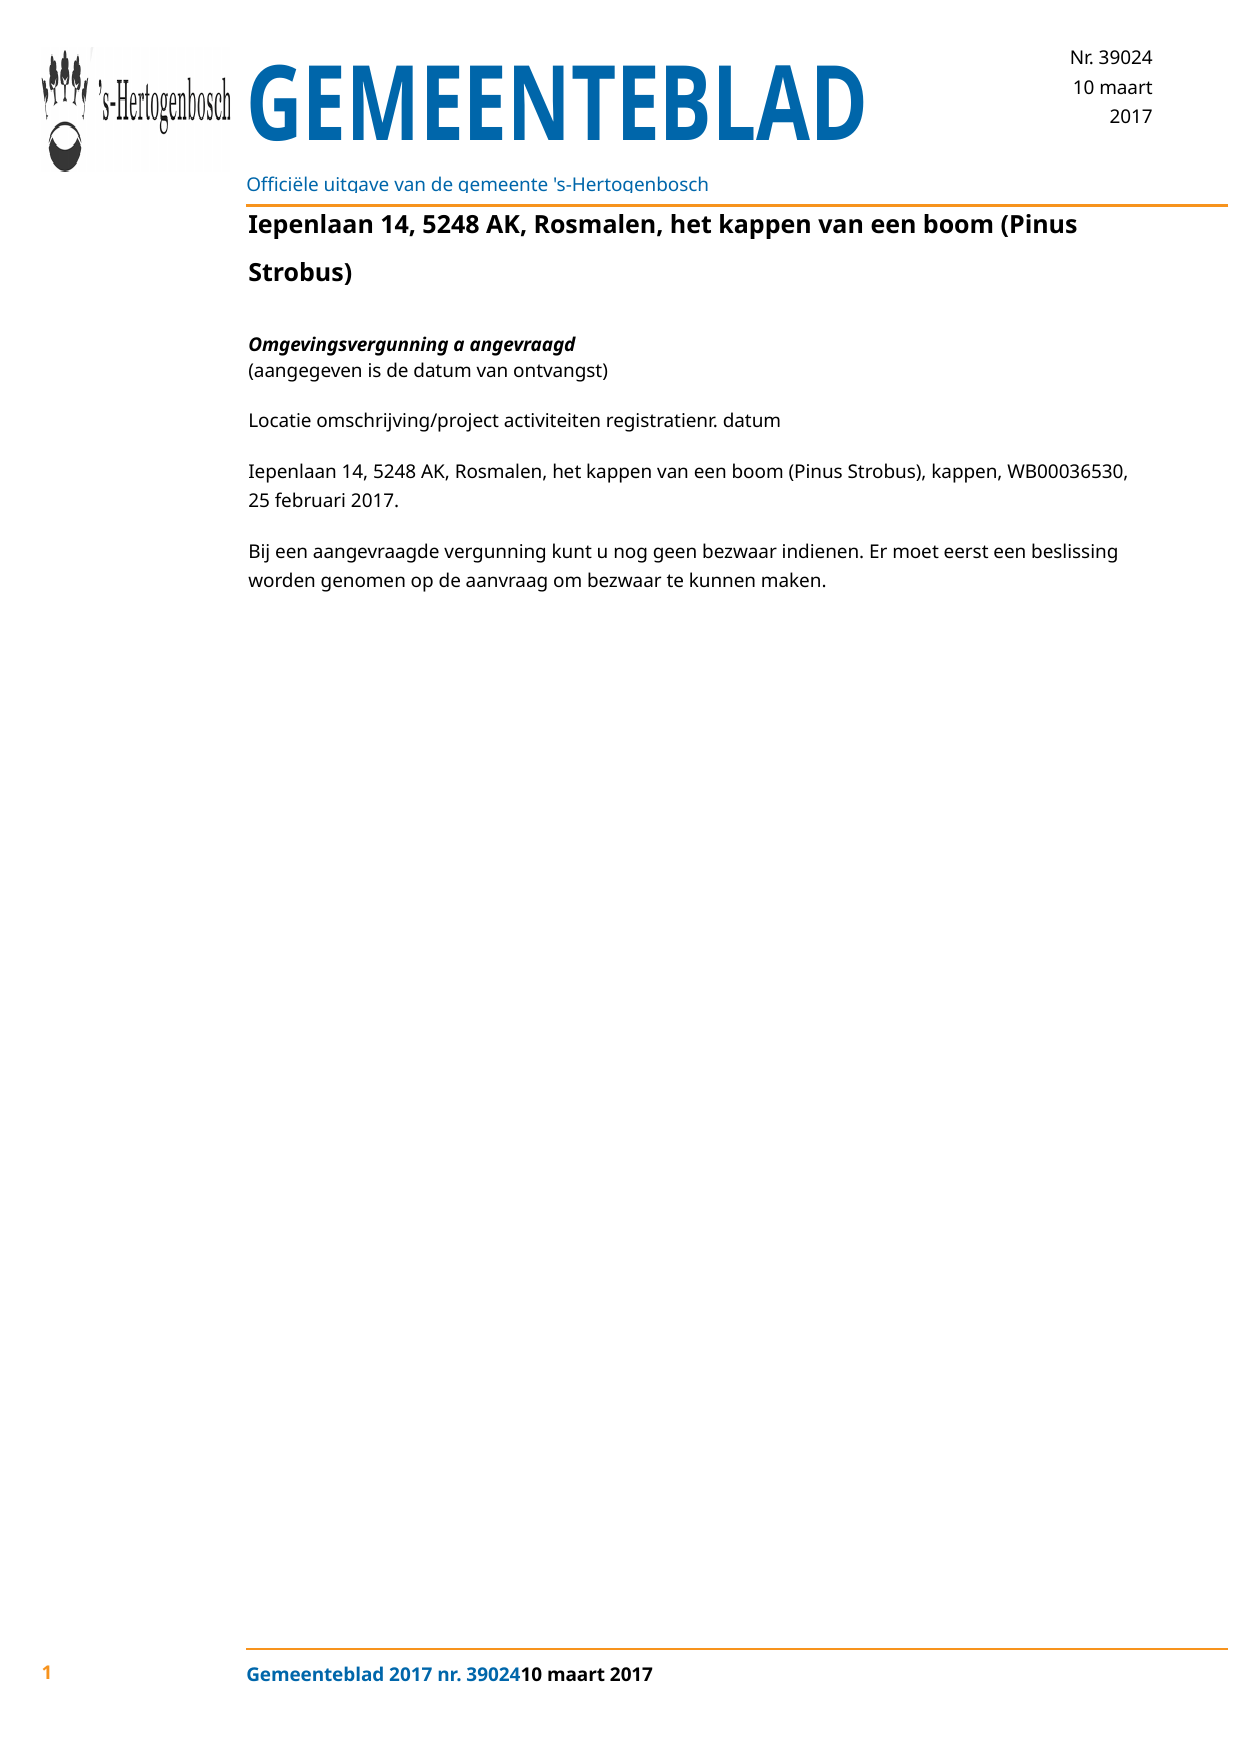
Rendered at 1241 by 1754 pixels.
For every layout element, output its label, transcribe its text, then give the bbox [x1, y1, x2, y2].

picture [41, 47, 231, 172]
text Bij een aangevraagde vergunning kunt u nog geen bezwaar indienen. Er moet eerst een beslissing worden genomen op de aanvraag om bezwaar te kunnen maken. [248, 538, 1152, 593]
text Locatie omschrijving/project activiteiten registratienr. datum [248, 408, 1152, 433]
text Iepenlaan 14, 5248 AK, Rosmalen, het kappen van een boom (Pinus Strobus) [248, 207, 1152, 288]
text (aangegeven is de datum van ontvangst) [248, 357, 1152, 383]
text Omgevingsvergunning a angevraagd [248, 331, 1152, 357]
text Iepenlaan 14, 5248 AK, Rosmalen, het kappen van een boom (Pinus Strobus), kappen, WB00036530, 25 februari 2017. [248, 458, 1152, 513]
